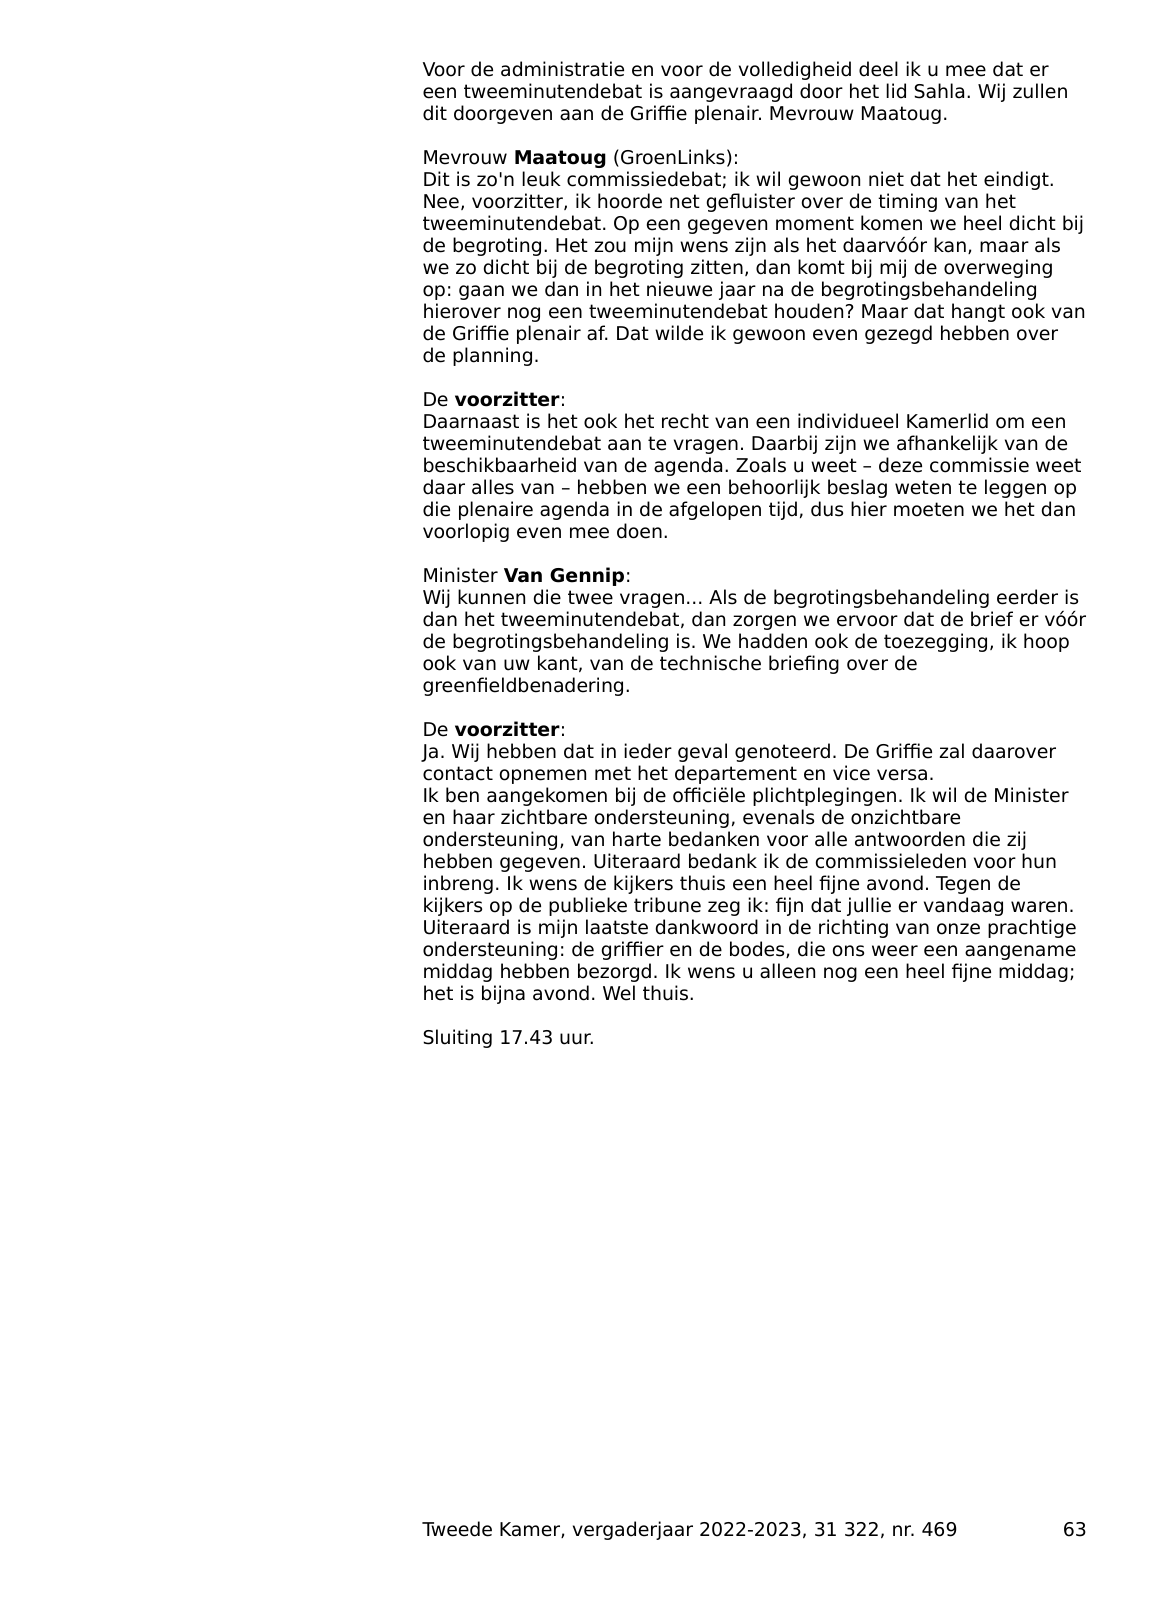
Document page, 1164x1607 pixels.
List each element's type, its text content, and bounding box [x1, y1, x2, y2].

text De voorzitter: [422, 389, 1087, 411]
text Voor de administratie en voor de volledigheid deel ik u mee dat er een tweeminutendebat is aangevraagd door het lid Sahla. Wij zullen dit doorgeven aan de Griffie plenair. Mevrouw Maatoug. [422, 59, 1087, 125]
text Dit is zo'n leuk commissiedebat; ik wil gewoon niet dat het eindigt. Nee, voorzitter, ik hoorde net gefluister over de timing van het tweeminutendebat. Op een gegeven moment komen we heel dicht bij de begroting. Het zou mijn wens zijn als het daarvóór kan, maar als we zo dicht bij de begroting zitten, dan komt bij mij de overweging op: gaan we dan in het nieuwe jaar na de begrotingsbehandeling hierover nog een tweeminutendebat houden? Maar dat hangt ook van de Griffie plenair af. Dat wilde ik gewoon even gezegd hebben over de planning. [422, 169, 1087, 367]
text Minister Van Gennip: [422, 565, 1087, 587]
text Daarnaast is het ook het recht van een individueel Kamerlid om een tweeminutendebat aan te vragen. Daarbij zijn we afhankelijk van de beschikbaarheid van de agenda. Zoals u weet – deze commissie weet daar alles van – hebben we een behoorlijk beslag weten te leggen op die plenaire agenda in de afgelopen tijd, dus hier moeten we het dan voorlopig even mee doen. [422, 411, 1087, 543]
text De voorzitter: [422, 719, 1087, 741]
text Sluiting 17.43 uur. [422, 1027, 1087, 1049]
text Ja. Wij hebben dat in ieder geval genoteerd. De Griffie zal daarover contact opnemen met het departement en vice versa. [422, 741, 1087, 785]
text Mevrouw Maatoug (GroenLinks): [422, 147, 1087, 169]
text Wij kunnen die twee vragen... Als de begrotingsbehandeling eerder is dan het tweeminutendebat, dan zorgen we ervoor dat de brief er vóór de begrotingsbehandeling is. We hadden ook de toezegging, ik hoop ook van uw kant, van de technische briefing over de greenfieldbenadering. [422, 587, 1087, 697]
text Ik ben aangekomen bij de officiële plichtplegingen. Ik wil de Minister en haar zichtbare ondersteuning, evenals de onzichtbare ondersteuning, van harte bedanken voor alle antwoorden die zij hebben gegeven. Uiteraard bedank ik de commissieleden voor hun inbreng. Ik wens de kijkers thuis een heel fijne avond. Tegen de kijkers op de publieke tribune zeg ik: fijn dat jullie er vandaag waren. Uiteraard is mijn laatste dankwoord in de richting van onze prachtige ondersteuning: de griffier en de bodes, die ons weer een aangename middag hebben bezorgd. Ik wens u alleen nog een heel fijne middag; het is bijna avond. Wel thuis. [422, 785, 1087, 1005]
